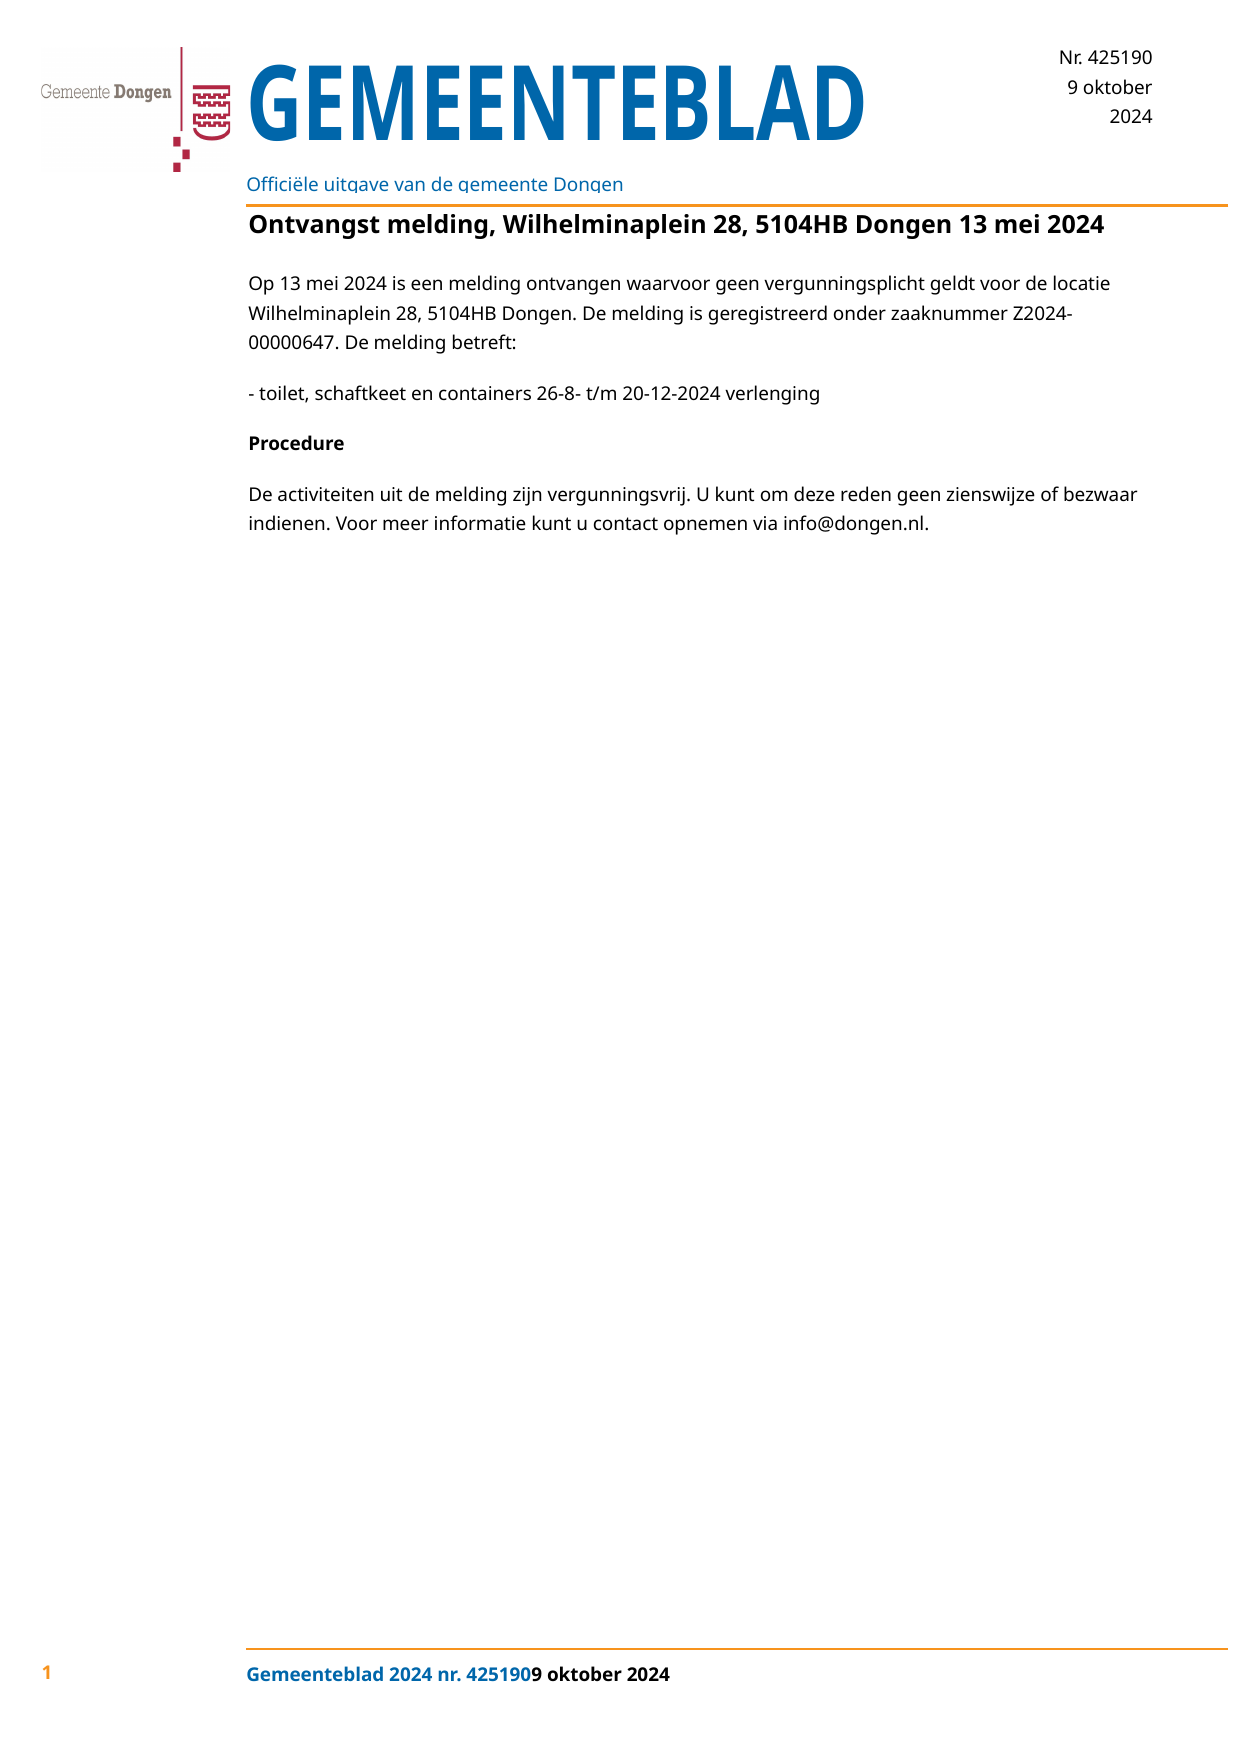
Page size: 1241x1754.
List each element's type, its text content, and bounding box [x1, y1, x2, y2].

text De activiteiten uit de melding zijn vergunningsvrij. U kunt om deze reden geen zienswijze of bezwaar indienen. Voor meer informatie kunt u contact opnemen via info@dongen.nl. [248, 481, 1152, 536]
text Procedure [248, 430, 1152, 456]
picture [41, 47, 231, 172]
text Op 13 mei 2024 is een melding ontvangen waarvoor geen vergunningsplicht geldt voor de locatie Wilhelminaplein 28, 5104HB Dongen. De melding is geregistreerd onder zaaknummer Z2024-00000647. De melding betreft: [248, 270, 1152, 355]
text Ontvangst melding, Wilhelminaplein 28, 5104HB Dongen 13 mei 2024 [248, 207, 1152, 241]
text - toilet, schaftkeet en containers 26-8- t/m 20-12-2024 verlenging [248, 380, 1152, 406]
